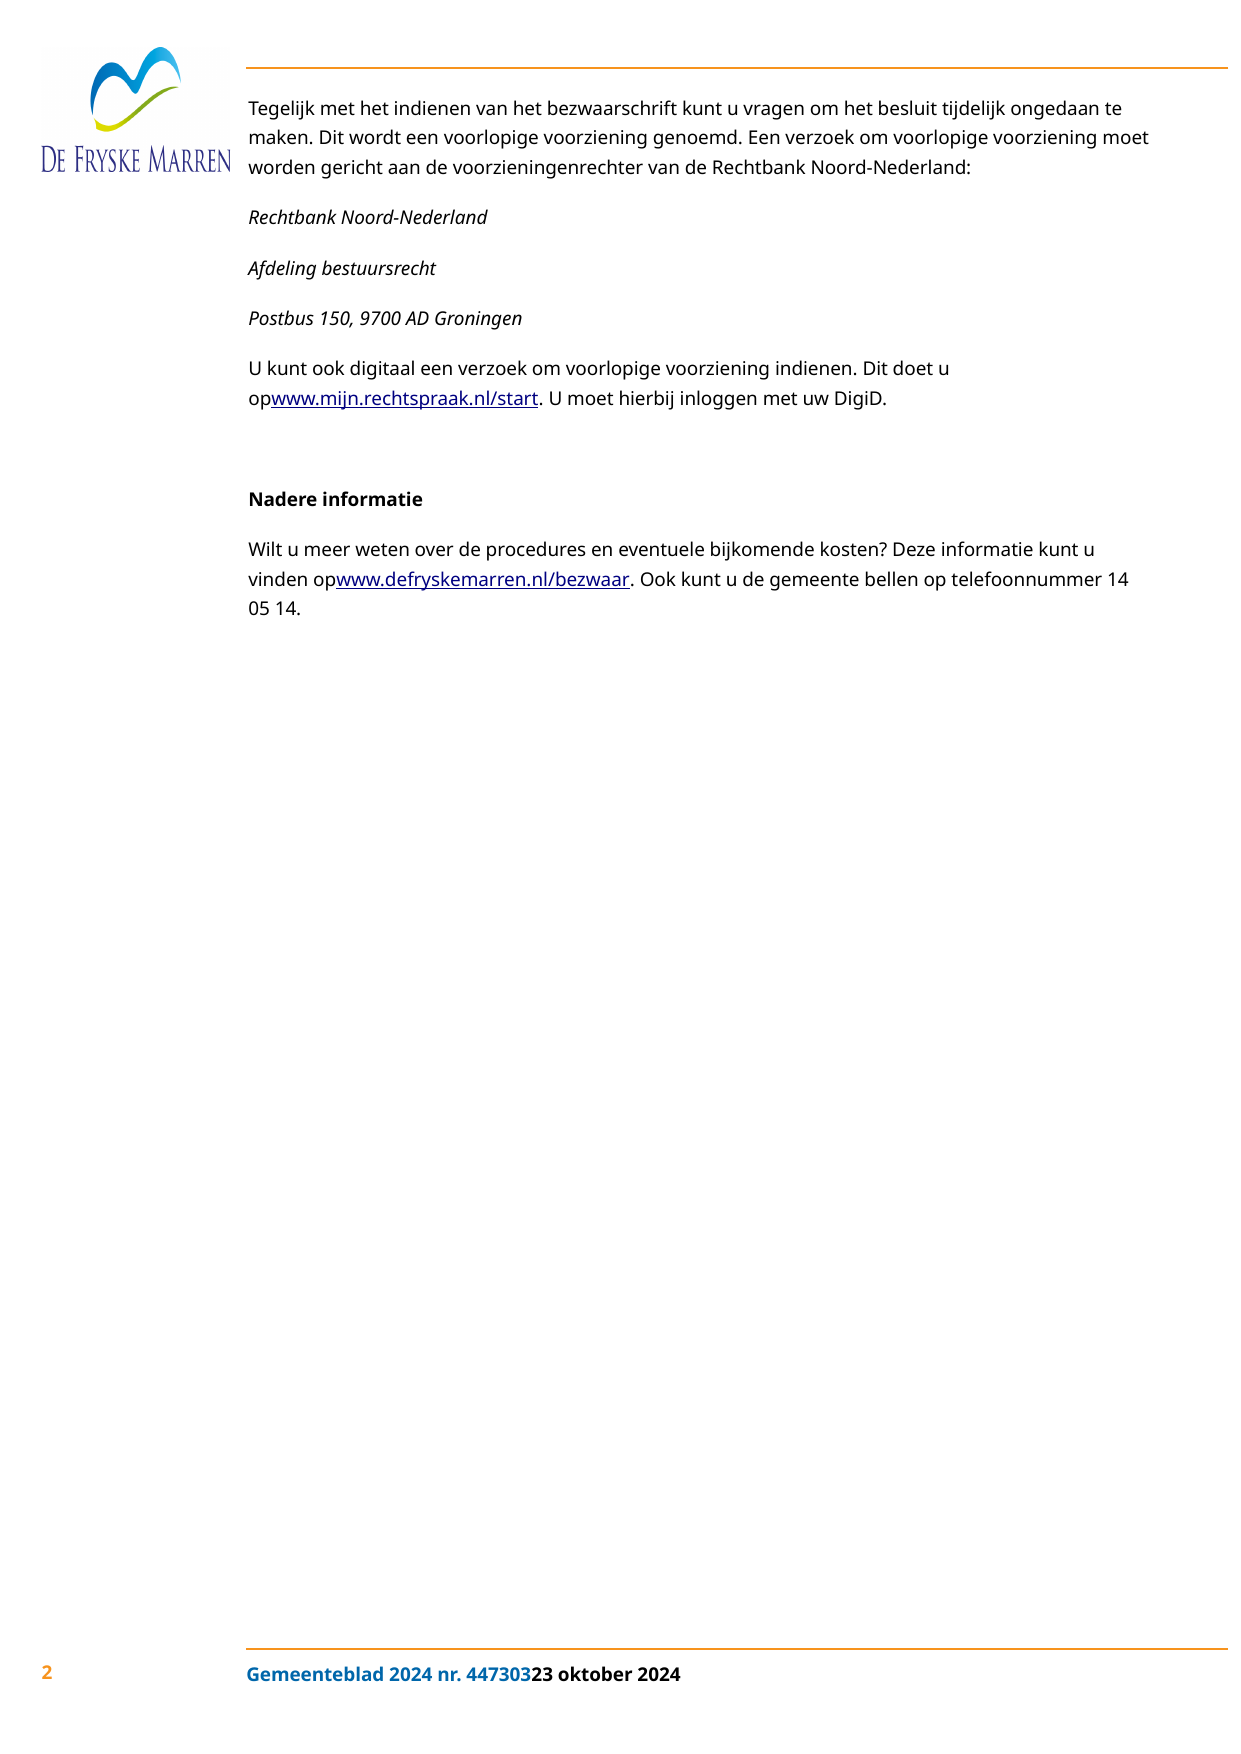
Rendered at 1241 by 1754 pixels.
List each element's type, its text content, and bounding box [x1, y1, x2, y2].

text Tegelijk met het indienen van het bezwaarschrift kunt u vragen om het besluit tijdelijk ongedaan te maken. Dit wordt een voorlopige voorziening genoemd. Een verzoek om voorlopige voorziening moet worden gericht aan de voorzieningenrechter van de Rechtbank Noord-Nederland: [248, 95, 1152, 180]
text Afdeling bestuursrecht [248, 255, 1152, 281]
text U kunt ook digitaal een verzoek om voorlopige voorziening indienen. Dit doet u opwww.mijn.rechtspraak.nl/start. U moet hierbij inloggen met uw DigiD. [248, 356, 1152, 411]
text Rechtbank Noord-Nederland [248, 204, 1152, 230]
text Wilt u meer weten over de procedures en eventuele bijkomende kosten? Deze informatie kunt u vinden opwww.defryskemarren.nl/bezwaar. Ook kunt u de gemeente bellen op telefoonnummer 14 05 14. [248, 536, 1152, 621]
picture [41, 47, 231, 172]
text Postbus 150, 9700 AD Groningen [248, 305, 1152, 331]
text Nadere informatie [248, 486, 1152, 512]
